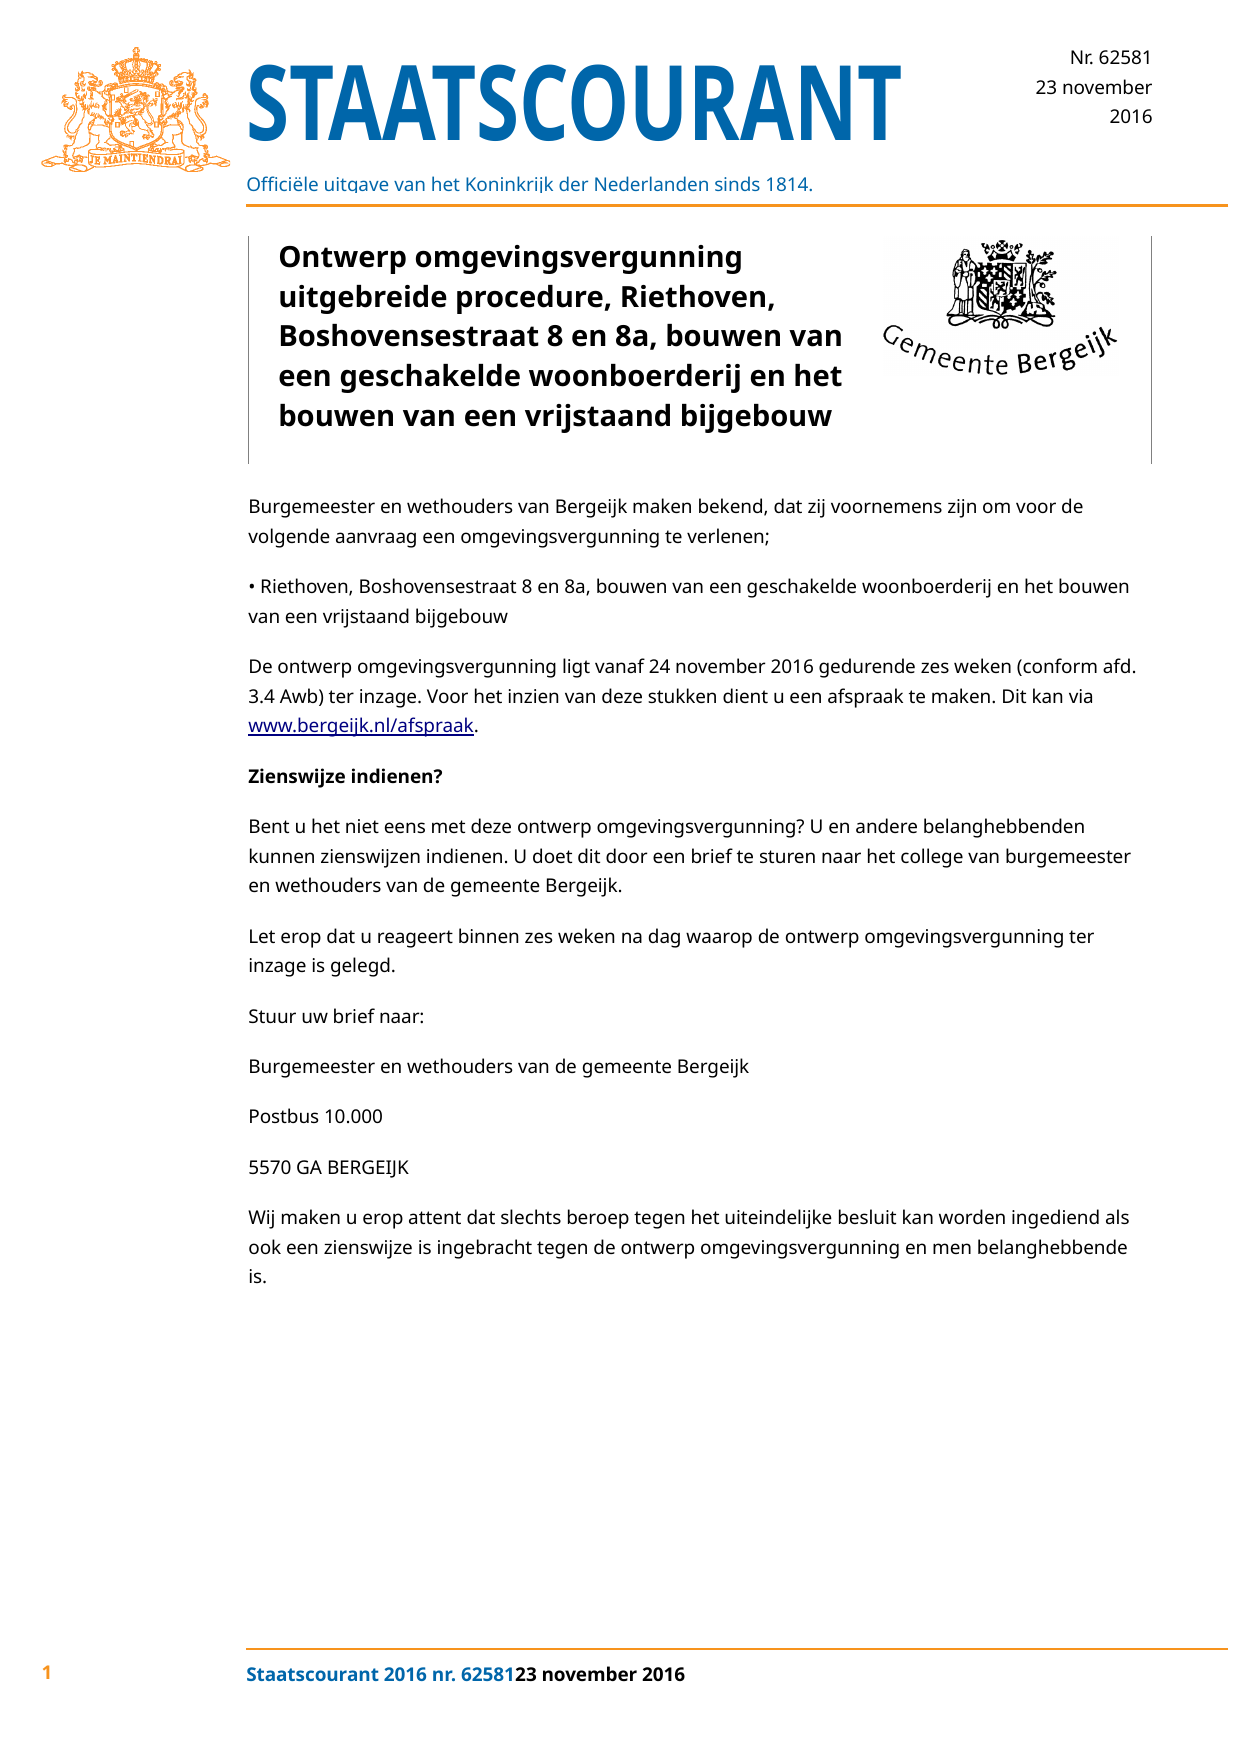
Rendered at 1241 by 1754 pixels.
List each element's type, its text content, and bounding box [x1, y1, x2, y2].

text • Riethoven, Boshovensestraat 8 en 8a, bouwen van een geschakelde woonboerderij en het bouwen van een vrijstaand bijgebouw [248, 573, 1152, 629]
text Stuur uw brief naar: [248, 1003, 1152, 1029]
text Let erop dat u reageert binnen zes weken na dag waarop de ontwerp omgevingsvergunning ter inzage is gelegd. [248, 923, 1152, 978]
text Burgemeester en wethouders van de gemeente Bergeijk [248, 1053, 1152, 1079]
text Wij maken u erop attent dat slechts beroep tegen het uiteindelijke besluit kan worden ingediend als ook een zienswijze is ingebracht tegen de ontwerp omgevingsvergunning en men belanghebbende is. [248, 1204, 1152, 1289]
text 5570 GA BERGEIJK [248, 1154, 1152, 1180]
text Postbus 10.000 [248, 1104, 1152, 1129]
text Bent u het niet eens met deze ontwerp omgevingsvergunning? U en andere belanghebbenden kunnen zienswijzen indienen. U doet dit door een brief te sturen naar het college van burgemeester en wethouders van de gemeente Bergeijk. [248, 813, 1152, 898]
picture [882, 236, 1119, 376]
text Burgemeester en wethouders van Bergeijk maken bekend, dat zij voornemens zijn om voor de volgende aanvraag een omgevingsvergunning te verlenen; [248, 493, 1152, 549]
text De ontwerp omgevingsvergunning ligt vanaf 24 november 2016 gedurende zes weken (conform afd. 3.4 Awb) ter inzage. Voor het inzien van deze stukken dient u een afspraak te maken. Dit kan via www.bergeijk.nl/afspraak. [248, 653, 1152, 738]
picture [41, 47, 231, 172]
text Zienswijze indienen? [248, 763, 1152, 789]
table_header Ontwerp omgevingsvergunning uitgebreide procedure, Riethoven, Boshovensestraat 8 en 8a, bouwen van een geschakelde woonboerderij en het bouwen van een vrijstaand bijgebouw [249, 236, 850, 464]
table_header [850, 236, 1151, 464]
